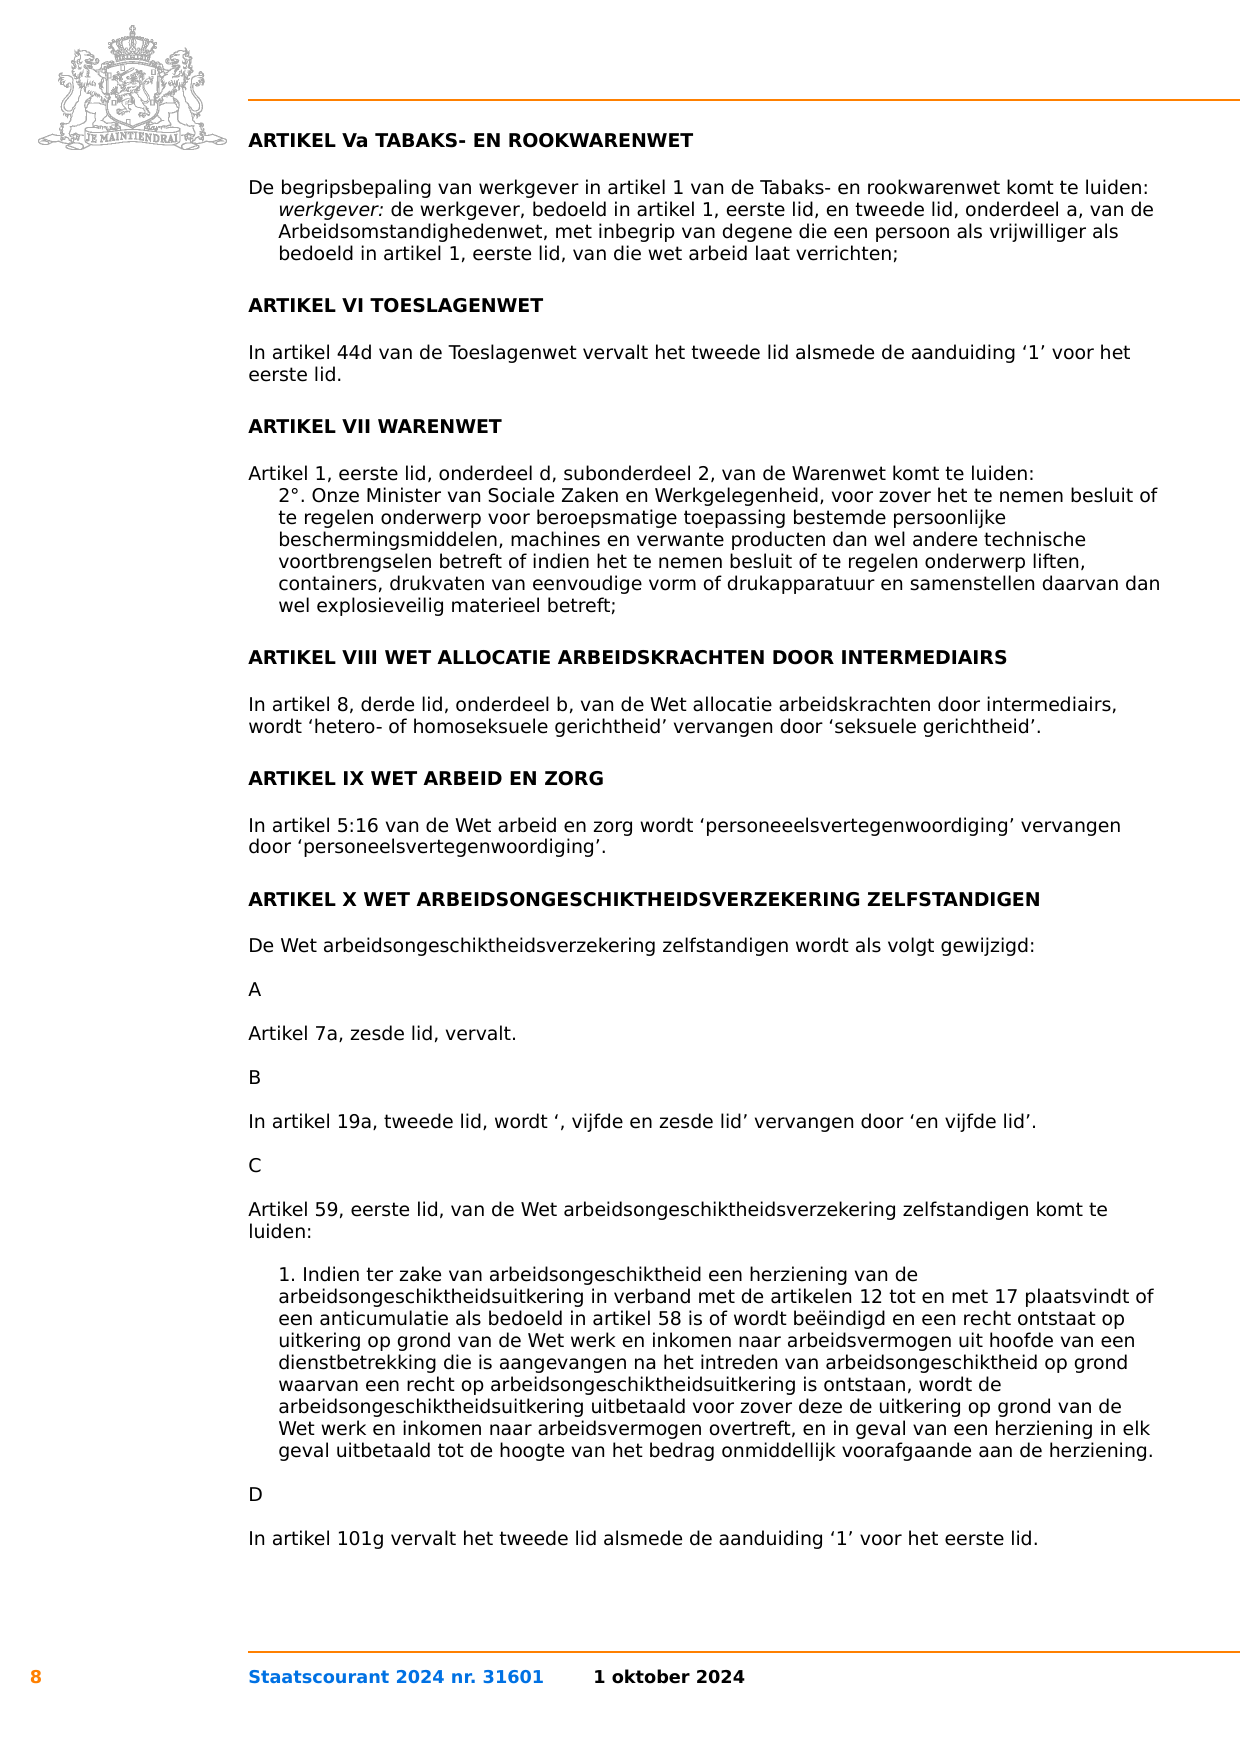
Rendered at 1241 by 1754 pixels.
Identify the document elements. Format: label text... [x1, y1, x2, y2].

subtitle ARTIKEL VII WARENWET [248, 416, 1163, 438]
text Artikel 7a, zesde lid, vervalt. [248, 1023, 1163, 1045]
text In artikel 5:16 van de Wet arbeid en zorg wordt ‘personeeelsvertegenwoordiging’ vervangen door ‘personeelsvertegenwoordiging’. [248, 814, 1163, 858]
text In artikel 19a, tweede lid, wordt ‘, vijfde en zesde lid’ vervangen door ‘en vijfde lid’. [248, 1111, 1163, 1133]
text In artikel 8, derde lid, onderdeel b, van de Wet allocatie arbeidskrachten door intermediairs, wordt ‘hetero- of homoseksuele gerichtheid’ vervangen door ‘seksuele gerichtheid’. [248, 693, 1163, 737]
text 1. Indien ter zake van arbeidsongeschiktheid een herziening van de arbeidsongeschiktheidsuitkering in verband met de artikelen 12 tot en met 17 plaatsvindt of een anticumulatie als bedoeld in artikel 58 is of wordt beëindigd en een recht ontstaat op uitkering op grond van de Wet werk en inkomen naar arbeidsvermogen uit hoofde van een dienstbetrekking die is aangevangen na het intreden van arbeidsongeschiktheid op grond waarvan een recht op arbeidsongeschiktheidsuitkering is ontstaan, wordt de arbeidsongeschiktheidsuitkering uitbetaald voor zover deze de uitkering op grond van de Wet werk en inkomen naar arbeidsvermogen overtreft, en in geval van een herziening in elk geval uitbetaald tot de hoogte van het bedrag onmiddellijk voorafgaande aan de herziening. [278, 1264, 1163, 1462]
text De begripsbepaling van werkgever in artikel 1 van de Tabaks- en rookwarenwet komt te luiden: [248, 177, 1163, 199]
subtitle ARTIKEL VIII WET ALLOCATIE ARBEIDSKRACHTEN DOOR INTERMEDIAIRS [248, 647, 1163, 668]
subtitle ARTIKEL VI TOESLAGENWET [248, 295, 1163, 317]
text In artikel 44d van de Toeslagenwet vervalt het tweede lid alsmede de aanduiding ‘1’ voor het eerste lid. [248, 342, 1163, 386]
text werkgever: de werkgever, bedoeld in artikel 1, eerste lid, en tweede lid, onderdeel a, van de Arbeidsomstandighedenwet, met inbegrip van degene die een persoon als vrijwilliger als bedoeld in artikel 1, eerste lid, van die wet arbeid laat verrichten; [278, 199, 1163, 265]
text Artikel 1, eerste lid, onderdeel d, subonderdeel 2, van de Warenwet komt te luiden: [248, 463, 1163, 485]
text B [248, 1067, 1163, 1089]
text A [248, 979, 1163, 1001]
subtitle ARTIKEL X WET ARBEIDSONGESCHIKTHEIDSVERZEKERING ZELFSTANDIGEN [248, 888, 1163, 910]
subtitle ARTIKEL IX WET ARBEID EN ZORG [248, 767, 1163, 789]
text De Wet arbeidsongeschiktheidsverzekering zelfstandigen wordt als volgt gewijzigd: [248, 935, 1163, 957]
text C [248, 1155, 1163, 1177]
picture [38, 25, 227, 150]
text Artikel 59, eerste lid, van de Wet arbeidsongeschiktheidsverzekering zelfstandigen komt te luiden: [248, 1198, 1163, 1242]
subtitle ARTIKEL Va TABAKS- EN ROOKWARENWET [248, 130, 1163, 152]
text D [248, 1484, 1163, 1506]
text 2°. Onze Minister van Sociale Zaken en Werkgelegenheid, voor zover het te nemen besluit of te regelen onderwerp voor beroepsmatige toepassing bestemde persoonlijke beschermingsmiddelen, machines en verwante producten dan wel andere technische voortbrengselen betreft of indien het te nemen besluit of te regelen onderwerp liften, containers, drukvaten van eenvoudige vorm of drukapparatuur en samenstellen daarvan dan wel explosieveilig materieel betreft; [278, 485, 1163, 617]
text In artikel 101g vervalt het tweede lid alsmede de aanduiding ‘1’ voor het eerste lid. [248, 1528, 1163, 1550]
